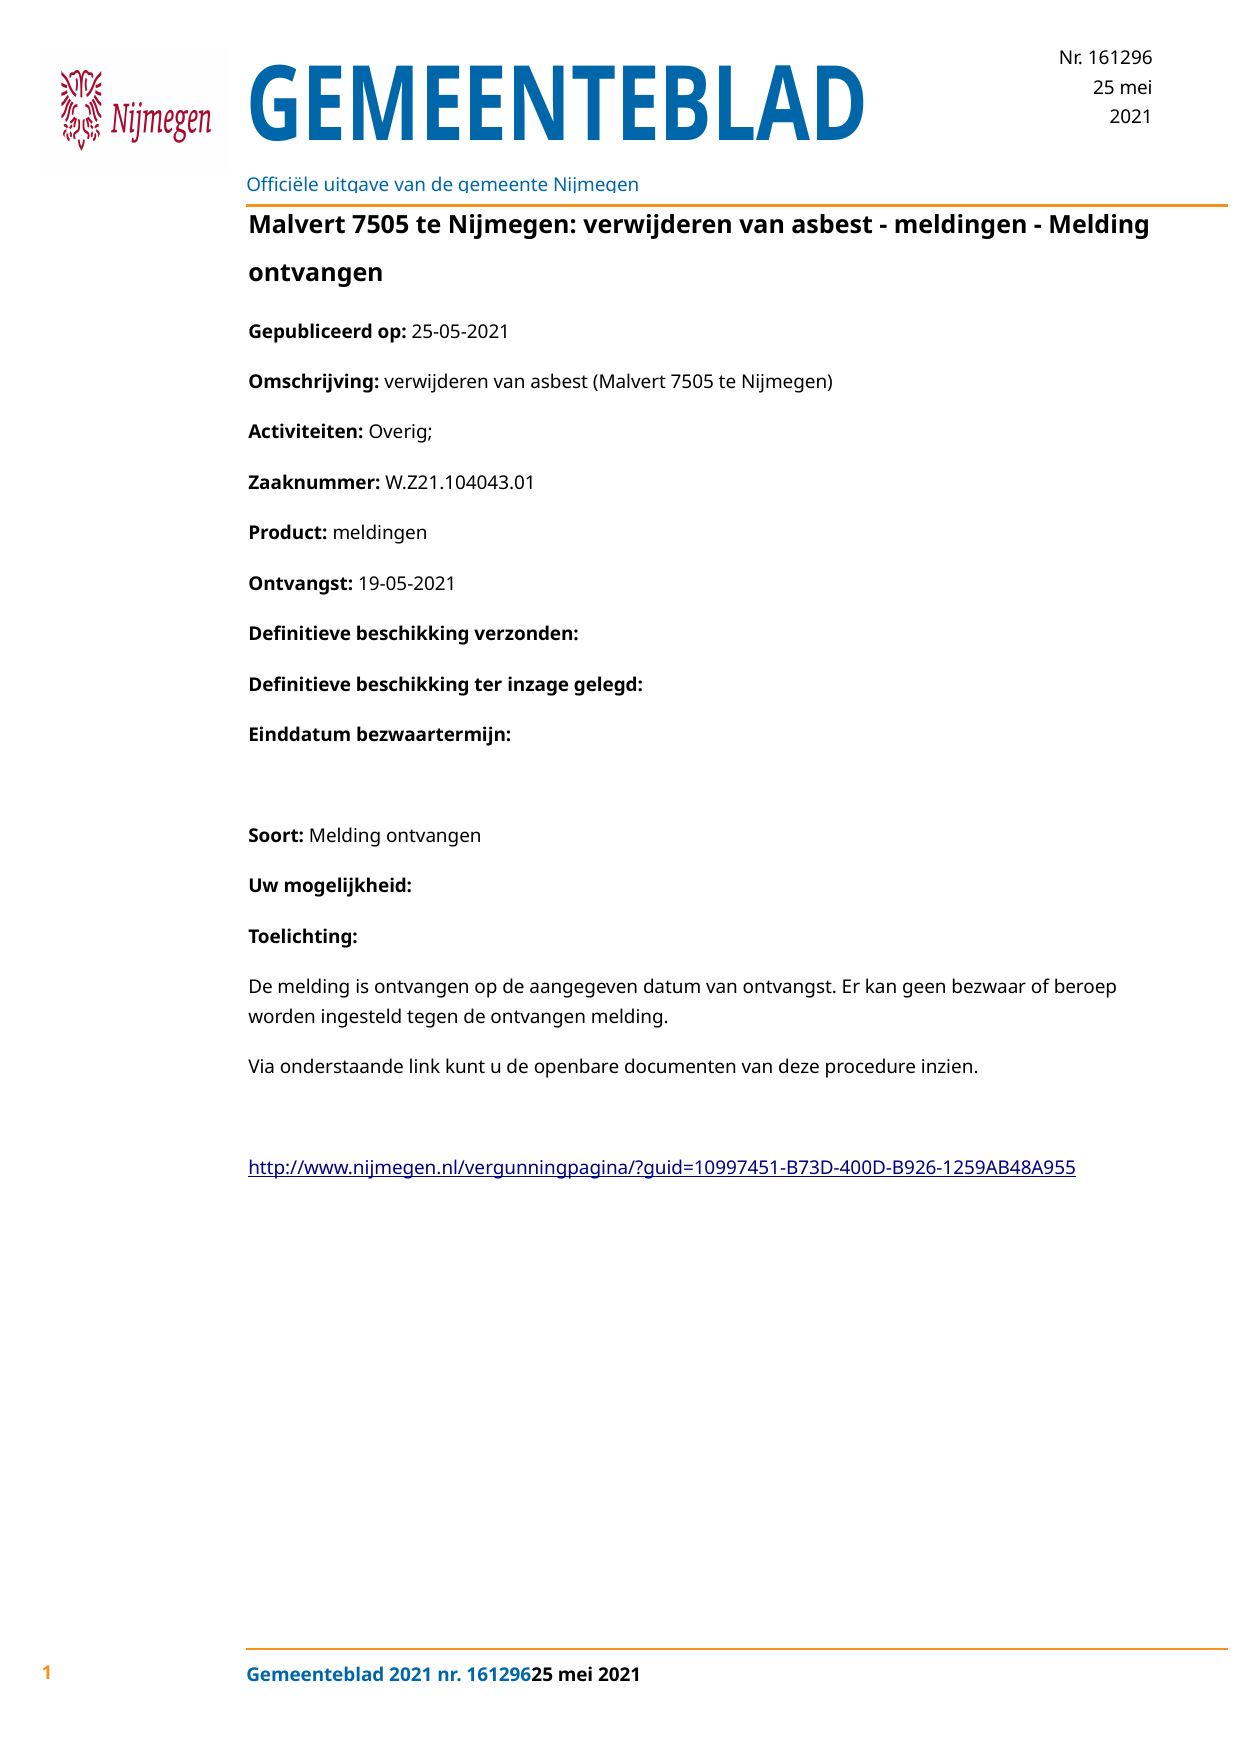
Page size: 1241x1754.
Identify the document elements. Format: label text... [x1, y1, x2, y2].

text http://www.nijmegen.nl/vergunningpagina/?guid=10997451-B73D-400D-B926-1259AB48A955 [248, 1154, 1152, 1180]
text Definitieve beschikking verzonden: [248, 620, 1152, 646]
text Malvert 7505 te Nijmegen: verwijderen van asbest - meldingen - Melding ontvangen [248, 207, 1152, 288]
text Activiteiten: Overig; [248, 419, 1152, 444]
text De melding is ontvangen op de aangegeven datum van ontvangst. Er kan geen bezwaar of beroep worden ingesteld tegen de ontvangen melding. [248, 973, 1152, 1029]
text Gepubliceerd op: 25-05-2021 [248, 318, 1152, 344]
text Ontvangst: 19-05-2021 [248, 570, 1152, 596]
text Zaaknummer: W.Z21.104043.01 [248, 469, 1152, 495]
text Soort: Melding ontvangen [248, 822, 1152, 848]
text Definitieve beschikking ter inzage gelegd: [248, 671, 1152, 697]
text Via onderstaande link kunt u de openbare documenten van deze procedure inzien. [248, 1053, 1152, 1079]
text Einddatum bezwaartermijn: [248, 721, 1152, 747]
text Uw mogelijkheid: [248, 872, 1152, 898]
text Product: meldingen [248, 519, 1152, 545]
text Toelichting: [248, 923, 1152, 949]
text Omschrijving: verwijderen van asbest (Malvert 7505 te Nijmegen) [248, 368, 1152, 394]
picture [41, 47, 231, 172]
